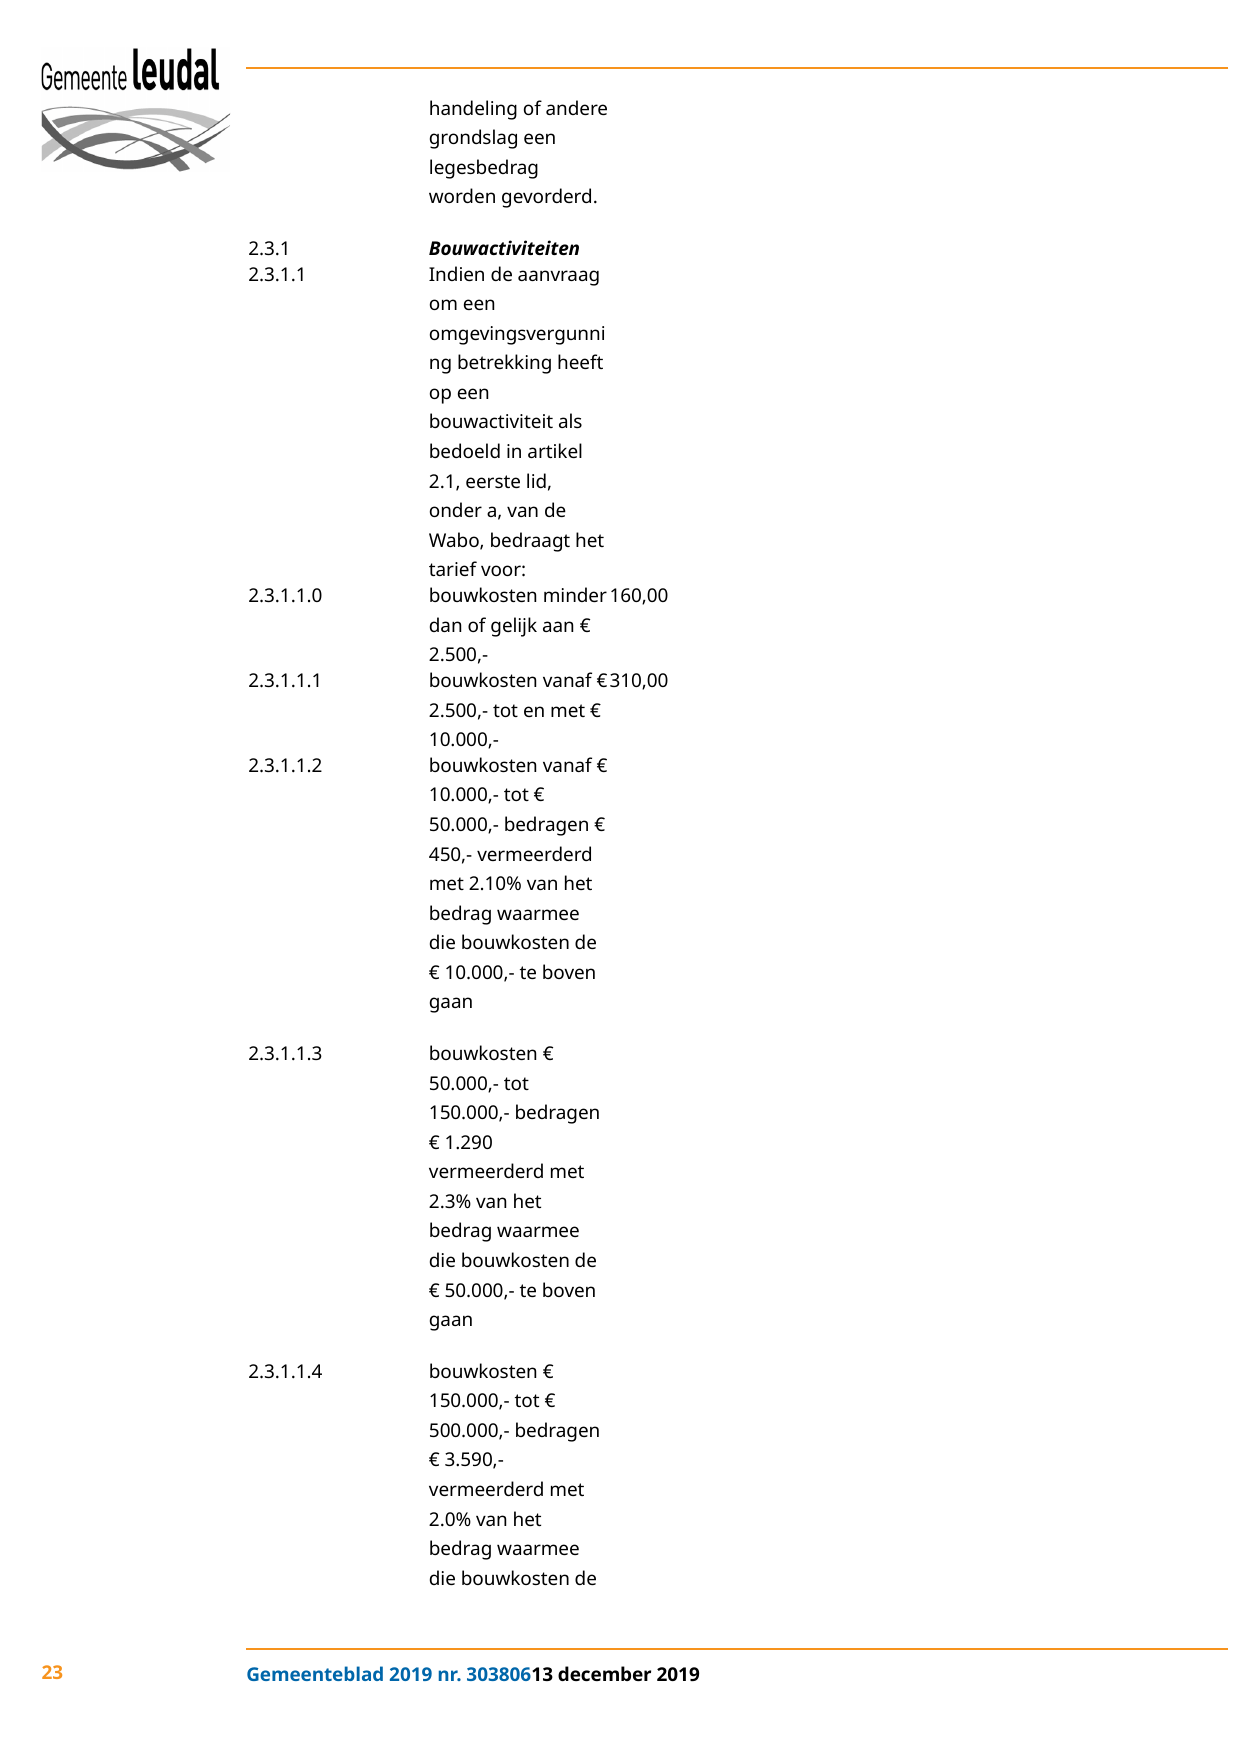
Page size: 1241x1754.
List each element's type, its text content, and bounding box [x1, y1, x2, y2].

table_cell 2.3.1.1.1 [248, 667, 429, 752]
table_cell [609, 209, 790, 235]
table_cell [609, 235, 790, 261]
table_cell [609, 261, 790, 582]
table_cell [790, 261, 971, 582]
table_cell [429, 209, 609, 235]
table_cell bouwkosten minder dan of gelijk aan € 2.500,- [429, 582, 609, 667]
table_cell [790, 667, 971, 752]
table_cell [248, 209, 429, 235]
table_cell 310,00 [609, 667, 790, 752]
table_cell 2.3.1.1.0 [248, 582, 429, 667]
table_cell bouwkosten vanaf € 2.500,- tot en met € 10.000,- [429, 667, 609, 752]
table_cell bouwkosten € 50.000,- tot 150.000,- bedragen € 1.290 vermeerderd met 2.3% van het bedrag waarmee die bouwkosten de € 50.000,- te boven gaan [429, 1040, 609, 1332]
table_cell 2.3.1.1 [248, 261, 429, 582]
table_cell handeling of andere grondslag een legesbedrag worden gevorderd. [429, 95, 609, 209]
table_cell Indien de aanvraag om een omgevingsvergunning betrekking heeft op een bouwactiviteit als bedoeld in artikel 2.1, eerste lid, onder a, van de Wabo, bedraagt het tarief voor: [429, 261, 609, 582]
table_cell [609, 1358, 790, 1591]
table_cell [790, 235, 971, 261]
table_cell [609, 95, 790, 209]
table_cell 2.3.1.1.2 [248, 752, 429, 1014]
table_cell [790, 582, 971, 667]
table_cell [248, 1015, 429, 1040]
table_cell 2.3.1.1.3 [248, 1040, 429, 1332]
table_cell 2.3.1.1.4 [248, 1358, 429, 1591]
table_cell [790, 95, 971, 209]
table_cell [609, 752, 790, 1014]
table_cell 2.3.1 [248, 235, 429, 261]
table_cell [790, 1358, 971, 1591]
table_cell [609, 1040, 790, 1332]
table_cell [790, 752, 971, 1014]
picture [41, 47, 231, 172]
table_cell [248, 1332, 429, 1358]
table_cell [248, 95, 429, 209]
table_cell bouwkosten vanaf € 10.000,- tot € 50.000,- bedragen € 450,- vermeerderd met 2.10% van het bedrag waarmee die bouwkosten de € 10.000,- te boven gaan [429, 752, 609, 1014]
table_cell [790, 209, 971, 235]
table_cell [790, 1040, 971, 1332]
table_cell bouwkosten € 150.000,- tot € 500.000,- bedragen € 3.590,- vermeerderd met 2.0% van het bedrag waarmee die bouwkosten de [429, 1358, 609, 1591]
table_cell 160,00 [609, 582, 790, 667]
table_cell Bouwactiviteiten [429, 235, 609, 261]
